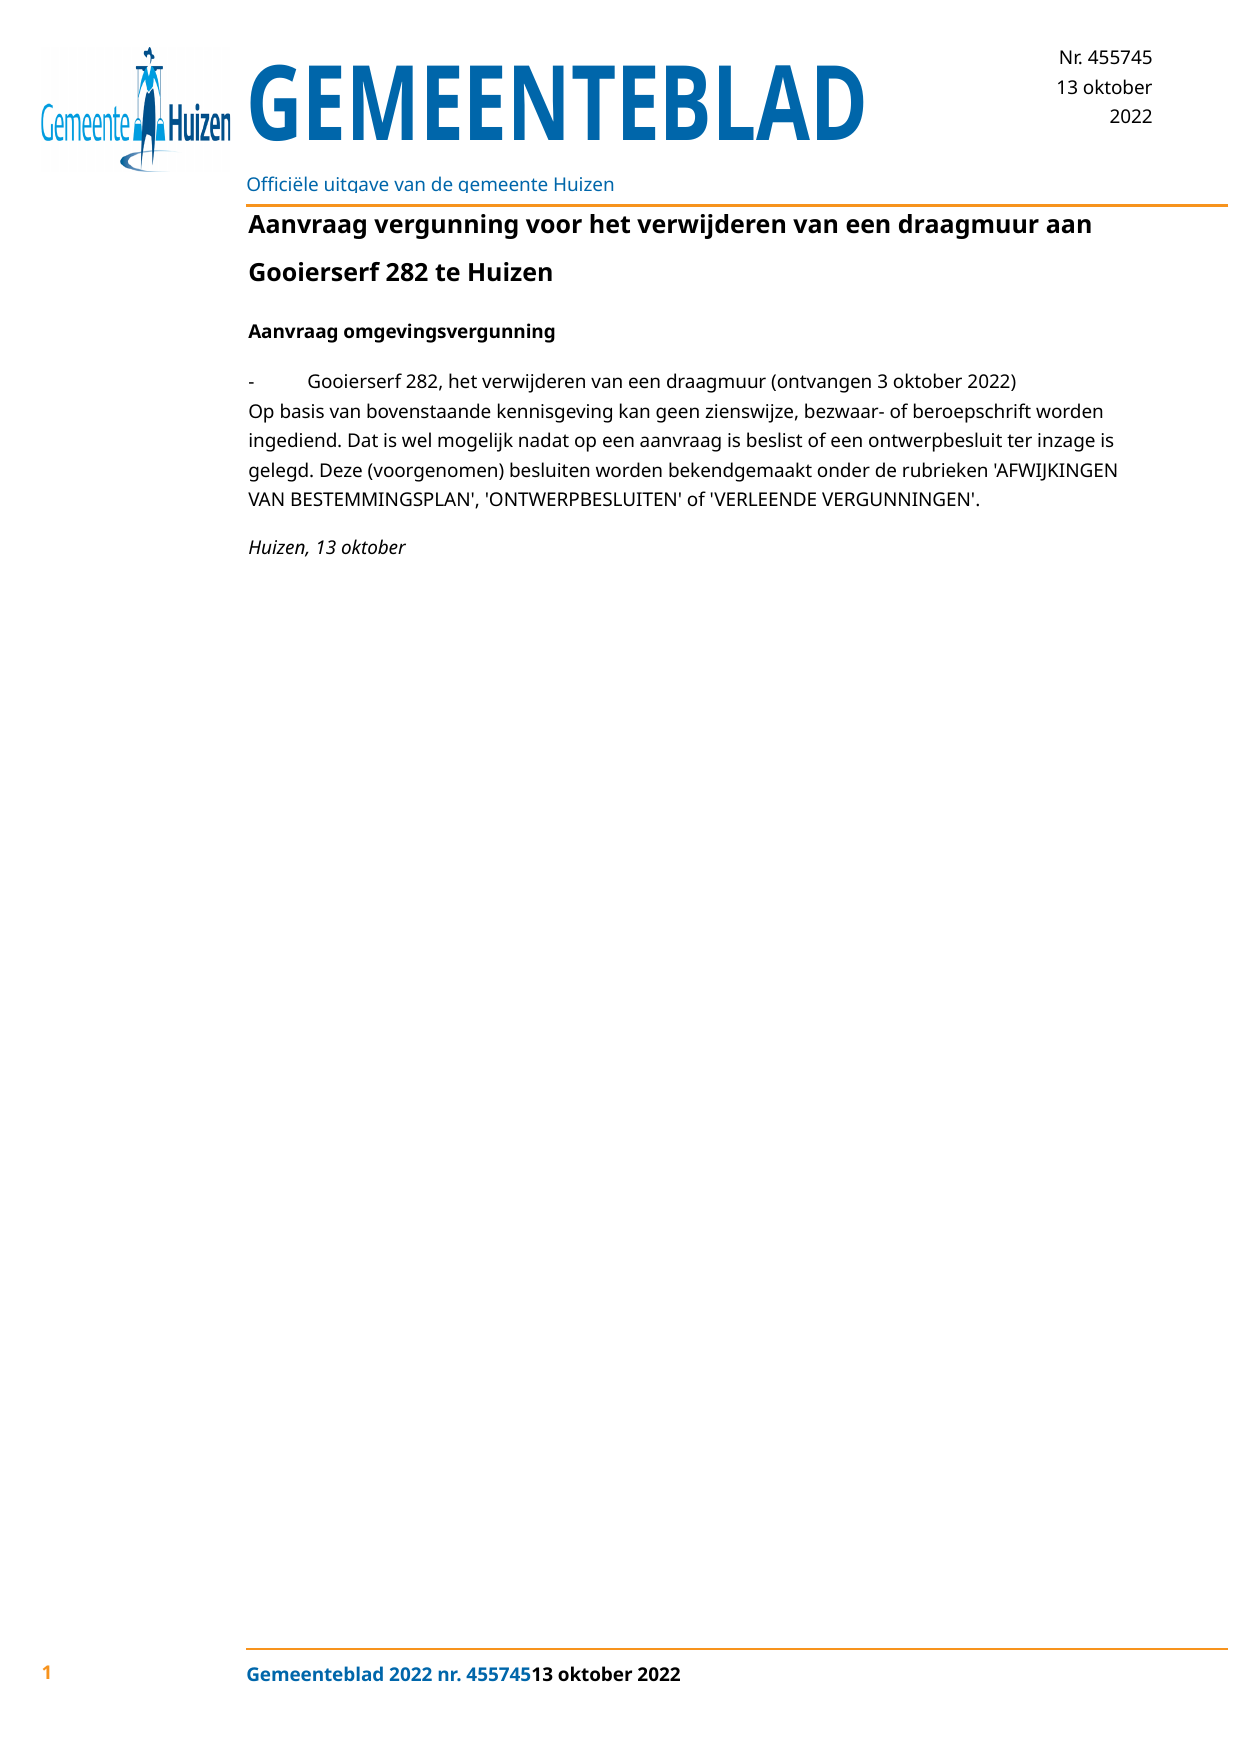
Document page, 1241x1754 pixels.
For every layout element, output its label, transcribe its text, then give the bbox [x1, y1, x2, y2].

text Huizen, 13 oktober [248, 534, 1152, 560]
text Aanvraag vergunning voor het verwijderen van een draagmuur aan Gooierserf 282 te Huizen [248, 207, 1152, 288]
list Gooierserf 282, het verwijderen van een draagmuur (ontvangen 3 oktober 2022) [248, 368, 1152, 394]
text Op basis van bovenstaande kennisgeving kan geen zienswijze, bezwaar- of beroepschrift worden ingediend. Dat is wel mogelijk nadat op een aanvraag is beslist of een ontwerpbesluit ter inzage is gelegd. Deze (voorgenomen) besluiten worden bekendgemaakt onder de rubrieken 'AFWIJKINGEN VAN BESTEMMINGSPLAN', 'ONTWERPBESLUITEN' of 'VERLEENDE VERGUNNINGEN'. [248, 398, 1152, 512]
picture [41, 47, 231, 172]
text Aanvraag omgevingsvergunning [248, 318, 1152, 344]
